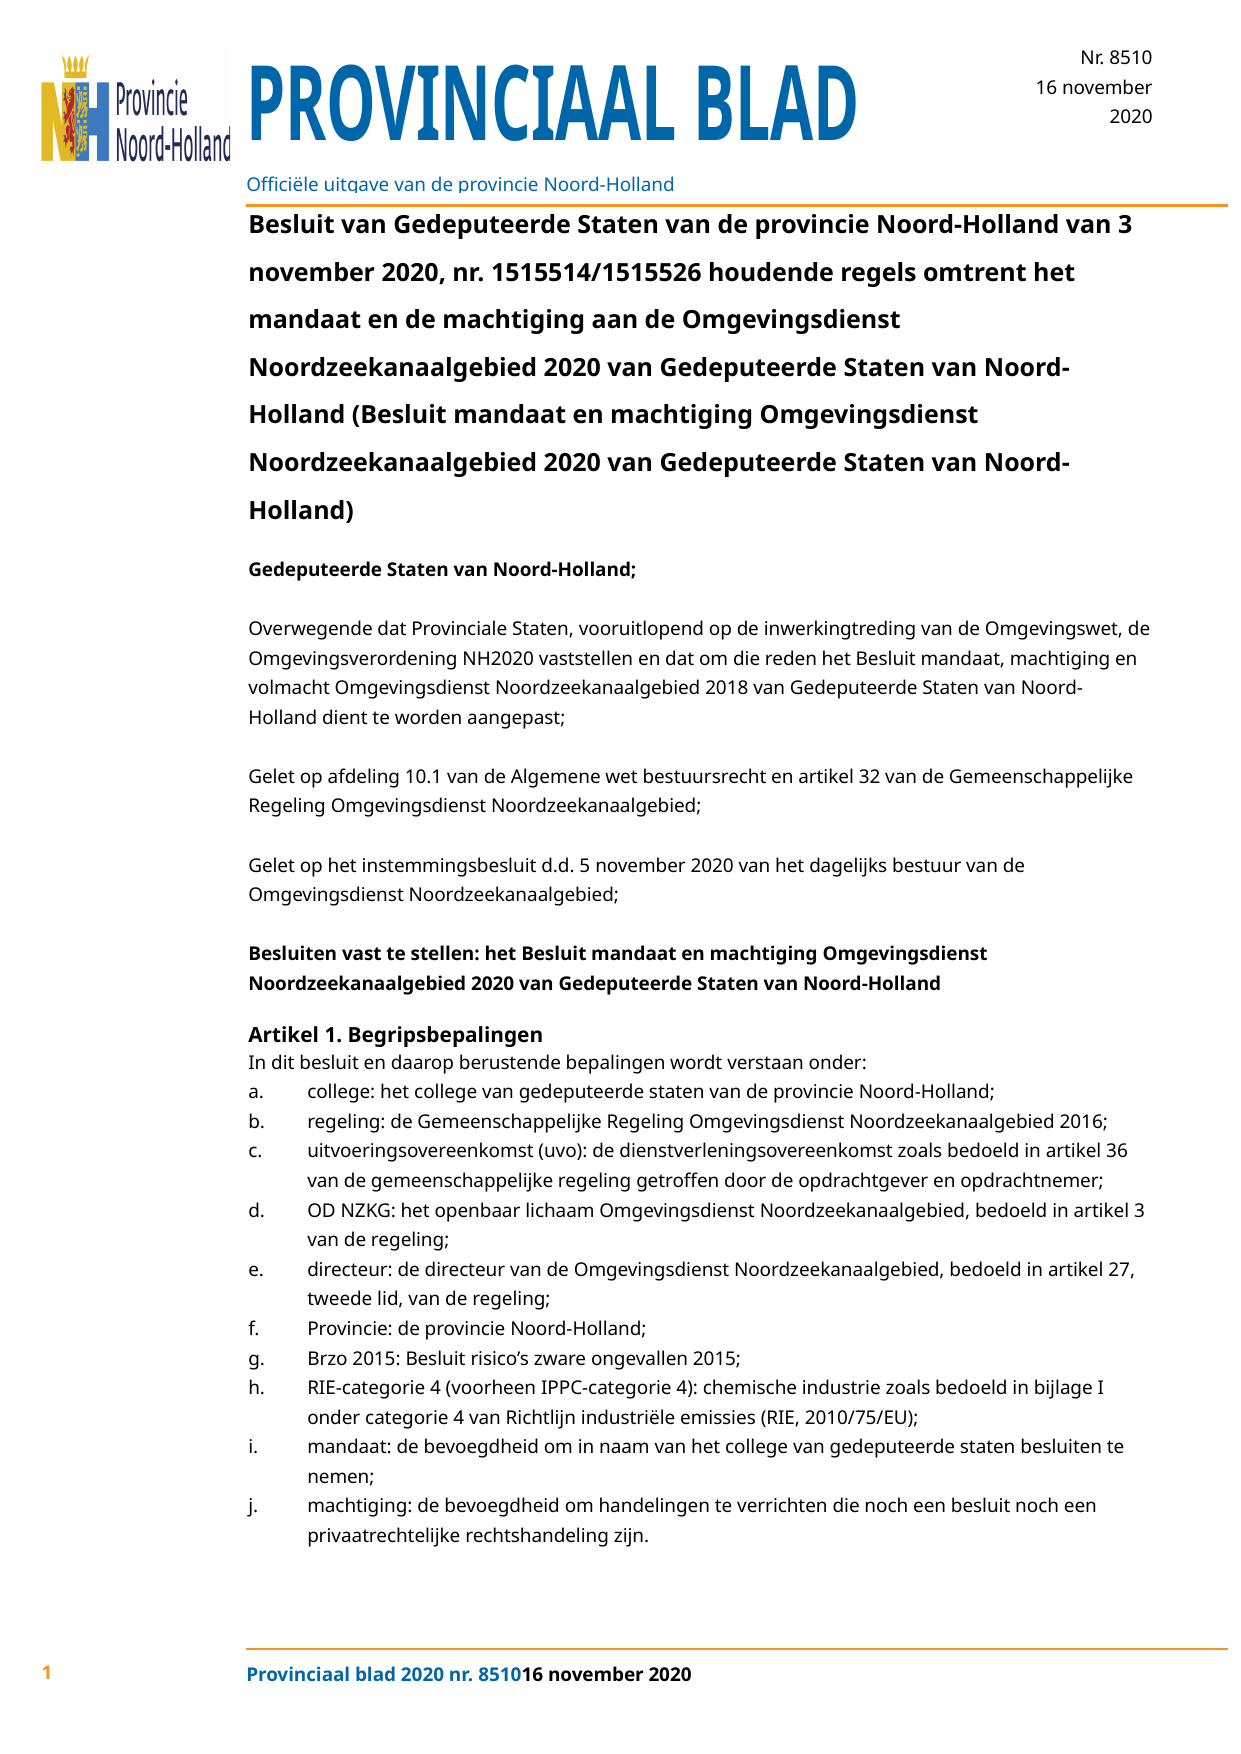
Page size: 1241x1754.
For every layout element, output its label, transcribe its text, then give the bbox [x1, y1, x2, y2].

text Gedeputeerde Staten van Noord-Holland; [248, 556, 1152, 582]
list college: het college van gedeputeerde staten van de provincie Noord-Holland; [248, 1078, 1152, 1104]
list directeur: de directeur van de Omgevingsdienst Noordzeekanaalgebied, bedoeld in artikel 27, tweede lid, van de regeling; [248, 1256, 1152, 1311]
text Gelet op het instemmingsbesluit d.d. 5 november 2020 van het dagelijks bestuur van de Omgevingsdienst Noordzeekanaalgebied; [248, 852, 1152, 907]
text Besluit van Gedeputeerde Staten van de provincie Noord-Holland van 3 november 2020, nr. 1515514/1515526 houdende regels omtrent het mandaat en de machtiging aan de Omgevingsdienst Noordzeekanaalgebied 2020 van Gedeputeerde Staten van Noord-Holland (Besluit mandaat en machtiging Omgevingsdienst Noordzeekanaalgebied 2020 van Gedeputeerde Staten van Noord-Holland) [248, 207, 1152, 526]
list OD NZKG: het openbaar lichaam Omgevingsdienst Noordzeekanaalgebied, bedoeld in artikel 3 van de regeling; [248, 1197, 1152, 1252]
text Overwegende dat Provinciale Staten, vooruitlopend op de inwerkingtreding van de Omgevingswet, de Omgevingsverordening NH2020 vaststellen en dat om die reden het Besluit mandaat, machtiging en volmacht Omgevingsdienst Noordzeekanaalgebied 2018 van Gedeputeerde Staten van Noord-Holland dient te worden aangepast; [248, 615, 1152, 729]
list RIE-categorie 4 (voorheen IPPC-categorie 4): chemische industrie zoals bedoeld in bijlage I onder categorie 4 van Richtlijn industriële emissies (RIE, 2010/75/EU); [248, 1374, 1152, 1430]
list Brzo 2015: Besluit risico’s zware ongevallen 2015; [248, 1345, 1152, 1371]
text Gelet op afdeling 10.1 van de Algemene wet bestuursrecht en artikel 32 van de Gemeenschappelijke Regeling Omgevingsdienst Noordzeekanaalgebied; [248, 763, 1152, 818]
list machtiging: de bevoegdheid om handelingen te verrichten die noch een besluit noch een privaatrechtelijke rechtshandeling zijn. [248, 1493, 1152, 1548]
list uitvoeringsovereenkomst (uvo): de dienstverleningsovereenkomst zoals bedoeld in artikel 36 van de gemeenschappelijke regeling getroffen door de opdrachtgever en opdrachtnemer; [248, 1138, 1152, 1193]
list mandaat: de bevoegdheid om in naam van het college van gedeputeerde staten besluiten te nemen; [248, 1433, 1152, 1489]
picture [41, 47, 231, 172]
list regeling: de Gemeenschappelijke Regeling Omgevingsdienst Noordzeekanaalgebied 2016; [248, 1108, 1152, 1134]
list Provincie: de provincie Noord-Holland; [248, 1315, 1152, 1341]
text In dit besluit en daarop berustende bepalingen wordt verstaan onder: [248, 1049, 1152, 1075]
text Besluiten vast te stellen: het Besluit mandaat en machtiging Omgevingsdienst Noordzeekanaalgebied 2020 van Gedeputeerde Staten van Noord-Holland [248, 941, 1152, 996]
text Artikel 1. Begripsbepalingen [248, 1021, 1152, 1049]
